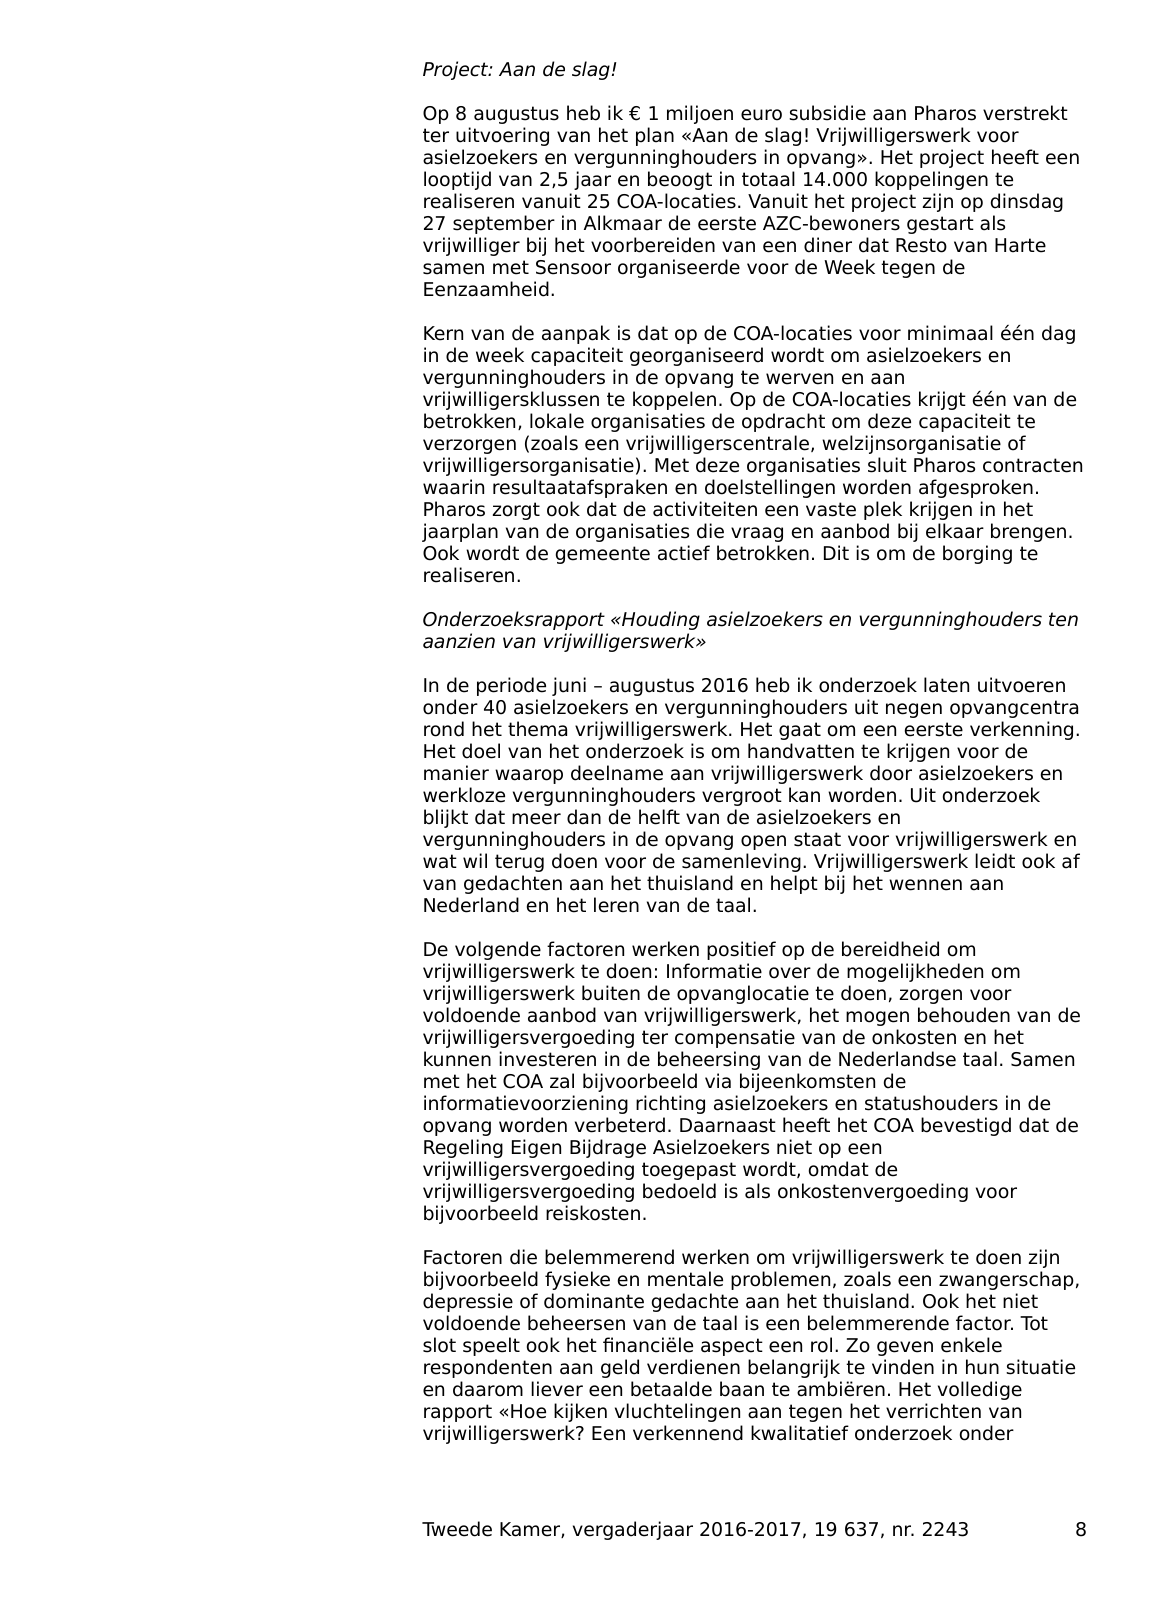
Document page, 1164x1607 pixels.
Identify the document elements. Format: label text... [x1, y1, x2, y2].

text Op 8 augustus heb ik € 1 miljoen euro subsidie aan Pharos verstrekt ter uitvoering van het plan «Aan de slag! Vrijwilligerswerk voor asielzoekers en vergunninghouders in opvang». Het project heeft een looptijd van 2,5 jaar en beoogt in totaal 14.000 koppelingen te realiseren vanuit 25 COA-locaties. Vanuit het project zijn op dinsdag 27 september in Alkmaar de eerste AZC-bewoners gestart als vrijwilliger bij het voorbereiden van een diner dat Resto van Harte samen met Sensoor organiseerde voor de Week tegen de Eenzaamheid. [422, 103, 1087, 301]
text Factoren die belemmerend werken om vrijwilligerswerk te doen zijn bijvoorbeeld fysieke en mentale problemen, zoals een zwangerschap, depressie of dominante gedachte aan het thuisland. Ook het niet voldoende beheersen van de taal is een belemmerende factor. Tot slot speelt ook het financiële aspect een rol. Zo geven enkele respondenten aan geld verdienen belangrijk te vinden in hun situatie en daarom liever een betaalde baan te ambiëren. Het volledige rapport «Hoe kijken vluchtelingen aan tegen het verrichten van vrijwilligerswerk? Een verkennend kwalitatief onderzoek onder [422, 1247, 1087, 1445]
text De volgende factoren werken positief op de bereidheid om vrijwilligerswerk te doen: Informatie over de mogelijkheden om vrijwilligerswerk buiten de opvanglocatie te doen, zorgen voor voldoende aanbod van vrijwilligerswerk, het mogen behouden van de vrijwilligersvergoeding ter compensatie van de onkosten en het kunnen investeren in de beheersing van de Nederlandse taal. Samen met het COA zal bijvoorbeeld via bijeenkomsten de informatievoorziening richting asielzoekers en statushouders in de opvang worden verbeterd. Daarnaast heeft het COA bevestigd dat de Regeling Eigen Bijdrage Asielzoekers niet op een vrijwilligersvergoeding toegepast wordt, omdat de vrijwilligersvergoeding bedoeld is als onkostenvergoeding voor bijvoorbeeld reiskosten. [422, 939, 1087, 1225]
subtitle Project: Aan de slag! [422, 59, 1087, 81]
text In de periode juni – augustus 2016 heb ik onderzoek laten uitvoeren onder 40 asielzoekers en vergunninghouders uit negen opvangcentra rond het thema vrijwilligerswerk. Het gaat om een eerste verkenning. Het doel van het onderzoek is om handvatten te krijgen voor de manier waarop deelname aan vrijwilligerswerk door asielzoekers en werkloze vergunninghouders vergroot kan worden. Uit onderzoek blijkt dat meer dan de helft van de asielzoekers en vergunninghouders in de opvang open staat voor vrijwilligerswerk en wat wil terug doen voor de samenleving. Vrijwilligerswerk leidt ook af van gedachten aan het thuisland en helpt bij het wennen aan Nederland en het leren van de taal. [422, 675, 1087, 917]
text Kern van de aanpak is dat op de COA-locaties voor minimaal één dag in de week capaciteit georganiseerd wordt om asielzoekers en vergunninghouders in de opvang te werven en aan vrijwilligersklussen te koppelen. Op de COA-locaties krijgt één van de betrokken, lokale organisaties de opdracht om deze capaciteit te verzorgen (zoals een vrijwilligerscentrale, welzijnsorganisatie of vrijwilligersorganisatie). Met deze organisaties sluit Pharos contracten waarin resultaatafspraken en doelstellingen worden afgesproken. Pharos zorgt ook dat de activiteiten een vaste plek krijgen in het jaarplan van de organisaties die vraag en aanbod bij elkaar brengen. Ook wordt de gemeente actief betrokken. Dit is om de borging te realiseren. [422, 323, 1087, 587]
subtitle Onderzoeksrapport «Houding asielzoekers en vergunninghouders ten aanzien van vrijwilligerswerk» [422, 609, 1087, 653]
